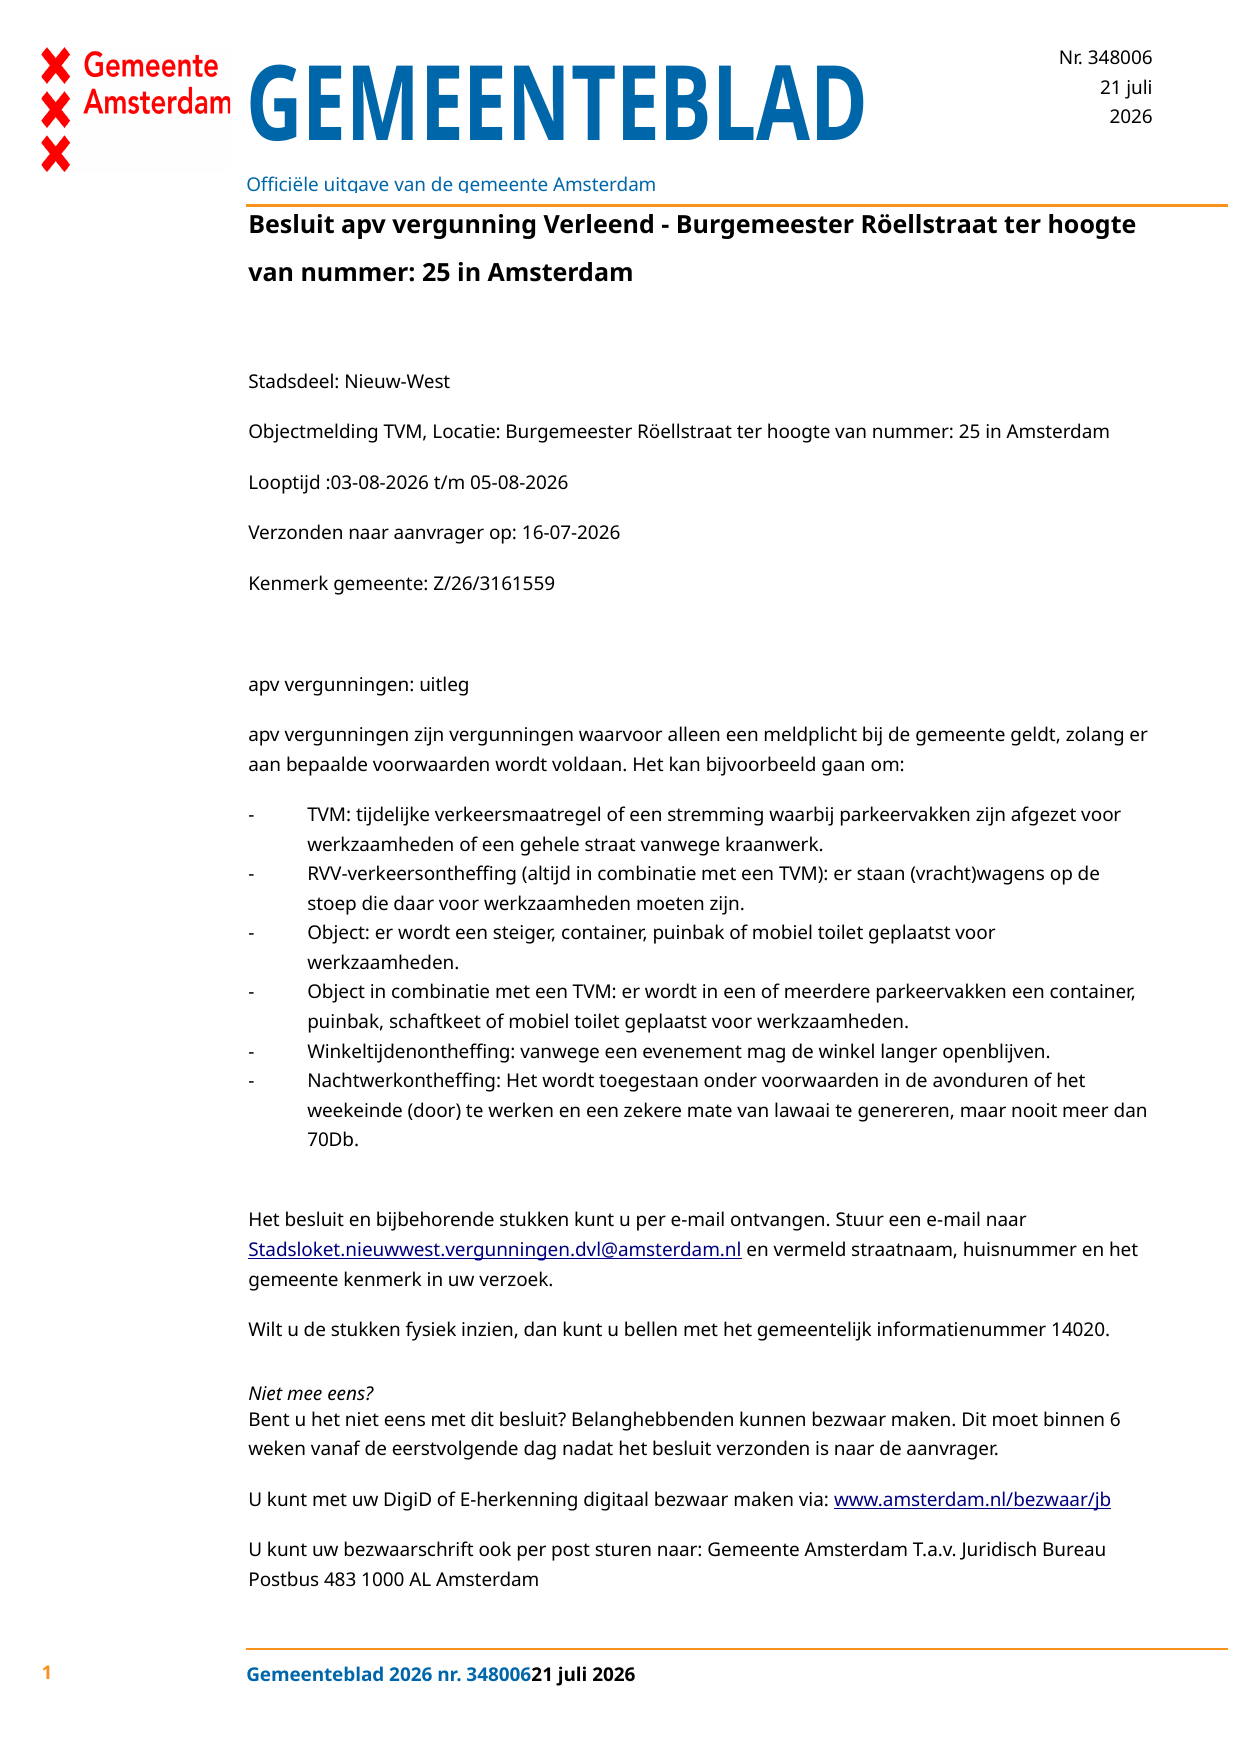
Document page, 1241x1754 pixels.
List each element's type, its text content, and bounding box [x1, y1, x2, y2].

text Bent u het niet eens met dit besluit? Belanghebbenden kunnen bezwaar maken. Dit moet binnen 6 weken vanaf de eerstvolgende dag nadat het besluit verzonden is naar de aanvrager. [248, 1406, 1152, 1461]
text Besluit apv vergunning Verleend - Burgemeester Röellstraat ter hoogte van nummer: 25 in Amsterdam [248, 207, 1152, 288]
text Wilt u de stukken fysiek inzien, dan kunt u bellen met het gemeentelijk informatienummer 14020. [248, 1316, 1152, 1342]
list Object: er wordt een steiger, container, puinbak of mobiel toilet geplaatst voor werkzaamheden. [248, 919, 1152, 975]
text Kenmerk gemeente: Z/26/3161559 [248, 570, 1152, 596]
text Stadsdeel: Nieuw-West [248, 368, 1152, 394]
list RVV-verkeersontheffing (altijd in combinatie met een TVM): er staan (vracht)wagens op de stoep die daar voor werkzaamheden moeten zijn. [248, 860, 1152, 916]
text Niet mee eens? [248, 1380, 1152, 1406]
text Objectmelding TVM, Locatie: Burgemeester Röellstraat ter hoogte van nummer: 25 in Amsterdam [248, 419, 1152, 444]
picture [41, 47, 231, 172]
list Winkeltijdenontheffing: vanwege een evenement mag de winkel langer openblijven. [248, 1038, 1152, 1064]
list Object in combinatie met een TVM: er wordt in een of meerdere parkeervakken een container, puinbak, schaftkeet of mobiel toilet geplaatst voor werkzaamheden. [248, 979, 1152, 1034]
text U kunt uw bezwaarschrift ook per post sturen naar: Gemeente Amsterdam T.a.v. Juridisch Bureau Postbus 483 1000 AL Amsterdam [248, 1536, 1152, 1592]
list Nachtwerkontheffing: Het wordt toegestaan onder voorwaarden in de avonduren of het weekeinde (door) te werken en een zekere mate van lawaai te genereren, maar nooit meer dan 70Db. [248, 1067, 1152, 1152]
text Looptijd :03-08-2026 t/m 05-08-2026 [248, 469, 1152, 495]
text U kunt met uw DigiD of E-herkenning digitaal bezwaar maken via: www.amsterdam.nl/bezwaar/jb [248, 1486, 1152, 1512]
list TVM: tijdelijke verkeersmaatregel of een stremming waarbij parkeervakken zijn afgezet voor werkzaamheden of een gehele straat vanwege kraanwerk. [248, 801, 1152, 857]
text Verzonden naar aanvrager op: 16-07-2026 [248, 519, 1152, 545]
text apv vergunningen: uitleg [248, 671, 1152, 697]
text apv vergunningen zijn vergunningen waarvoor alleen een meldplicht bij de gemeente geldt, zolang er aan bepaalde voorwaarden wordt voldaan. Het kan bijvoorbeeld gaan om: [248, 721, 1152, 777]
text Het besluit en bijbehorende stukken kunt u per e-mail ontvangen. Stuur een e-mail naar Stadsloket.nieuwwest.vergunningen.dvl@amsterdam.nl en vermeld straatnaam, huisnummer en het gemeente kenmerk in uw verzoek. [248, 1207, 1152, 1292]
